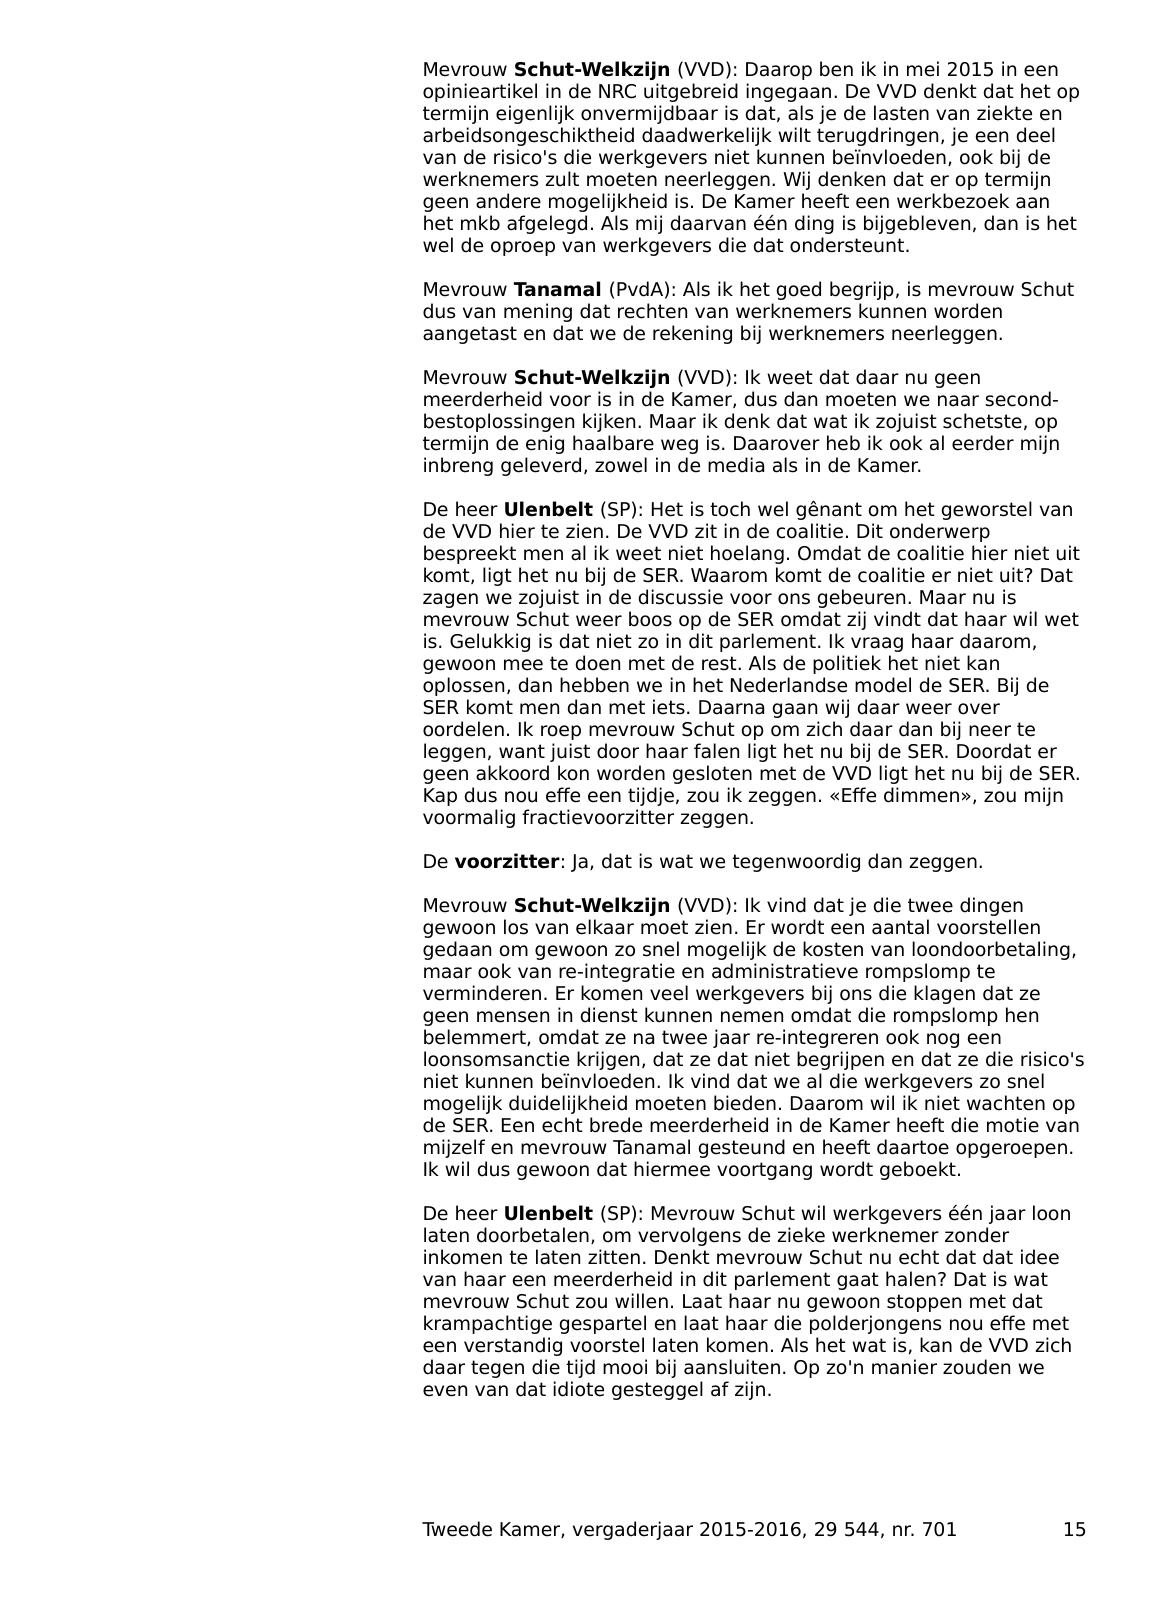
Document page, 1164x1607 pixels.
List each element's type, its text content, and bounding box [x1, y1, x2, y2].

text Mevrouw Schut-Welkzijn (VVD): Ik vind dat je die twee dingen gewoon los van elkaar moet zien. Er wordt een aantal voorstellen gedaan om gewoon zo snel mogelijk de kosten van loondoorbetaling, maar ook van re-integratie en administratieve rompslomp te verminderen. Er komen veel werkgevers bij ons die klagen dat ze geen mensen in dienst kunnen nemen omdat die rompslomp hen belemmert, omdat ze na twee jaar re-integreren ook nog een loonsomsanctie krijgen, dat ze dat niet begrijpen en dat ze die risico's niet kunnen beïnvloeden. Ik vind dat we al die werkgevers zo snel mogelijk duidelijkheid moeten bieden. Daarom wil ik niet wachten op de SER. Een echt brede meerderheid in de Kamer heeft die motie van mijzelf en mevrouw Tanamal gesteund en heeft daartoe opgeroepen. Ik wil dus gewoon dat hiermee voortgang wordt geboekt. [422, 895, 1087, 1181]
text Mevrouw Schut-Welkzijn (VVD): Daarop ben ik in mei 2015 in een opinieartikel in de NRC uitgebreid ingegaan. De VVD denkt dat het op termijn eigenlijk onvermijdbaar is dat, als je de lasten van ziekte en arbeidsongeschiktheid daadwerkelijk wilt terugdringen, je een deel van de risico's die werkgevers niet kunnen beïnvloeden, ook bij de werknemers zult moeten neerleggen. Wij denken dat er op termijn geen andere mogelijkheid is. De Kamer heeft een werkbezoek aan het mkb afgelegd. Als mij daarvan één ding is bijgebleven, dan is het wel de oproep van werkgevers die dat ondersteunt. [422, 59, 1087, 257]
text De heer Ulenbelt (SP): Mevrouw Schut wil werkgevers één jaar loon laten doorbetalen, om vervolgens de zieke werknemer zonder inkomen te laten zitten. Denkt mevrouw Schut nu echt dat dat idee van haar een meerderheid in dit parlement gaat halen? Dat is wat mevrouw Schut zou willen. Laat haar nu gewoon stoppen met dat krampachtige gespartel en laat haar die polderjongens nou effe met een verstandig voorstel laten komen. Als het wat is, kan de VVD zich daar tegen die tijd mooi bij aansluiten. Op zo'n manier zouden we even van dat idiote gesteggel af zijn. [422, 1203, 1087, 1401]
text Mevrouw Schut-Welkzijn (VVD): Ik weet dat daar nu geen meerderheid voor is in de Kamer, dus dan moeten we naar second-bestoplossingen kijken. Maar ik denk dat wat ik zojuist schetste, op termijn de enig haalbare weg is. Daarover heb ik ook al eerder mijn inbreng geleverd, zowel in de media als in de Kamer. [422, 367, 1087, 477]
text De voorzitter: Ja, dat is wat we tegenwoordig dan zeggen. [422, 851, 1087, 873]
text De heer Ulenbelt (SP): Het is toch wel gênant om het geworstel van de VVD hier te zien. De VVD zit in de coalitie. Dit onderwerp bespreekt men al ik weet niet hoelang. Omdat de coalitie hier niet uit komt, ligt het nu bij de SER. Waarom komt de coalitie er niet uit? Dat zagen we zojuist in de discussie voor ons gebeuren. Maar nu is mevrouw Schut weer boos op de SER omdat zij vindt dat haar wil wet is. Gelukkig is dat niet zo in dit parlement. Ik vraag haar daarom, gewoon mee te doen met de rest. Als de politiek het niet kan oplossen, dan hebben we in het Nederlandse model de SER. Bij de SER komt men dan met iets. Daarna gaan wij daar weer over oordelen. Ik roep mevrouw Schut op om zich daar dan bij neer te leggen, want juist door haar falen ligt het nu bij de SER. Doordat er geen akkoord kon worden gesloten met de VVD ligt het nu bij de SER. Kap dus nou effe een tijdje, zou ik zeggen. «Effe dimmen», zou mijn voormalig fractievoorzitter zeggen. [422, 499, 1087, 829]
text Mevrouw Tanamal (PvdA): Als ik het goed begrijp, is mevrouw Schut dus van mening dat rechten van werknemers kunnen worden aangetast en dat we de rekening bij werknemers neerleggen. [422, 279, 1087, 345]
